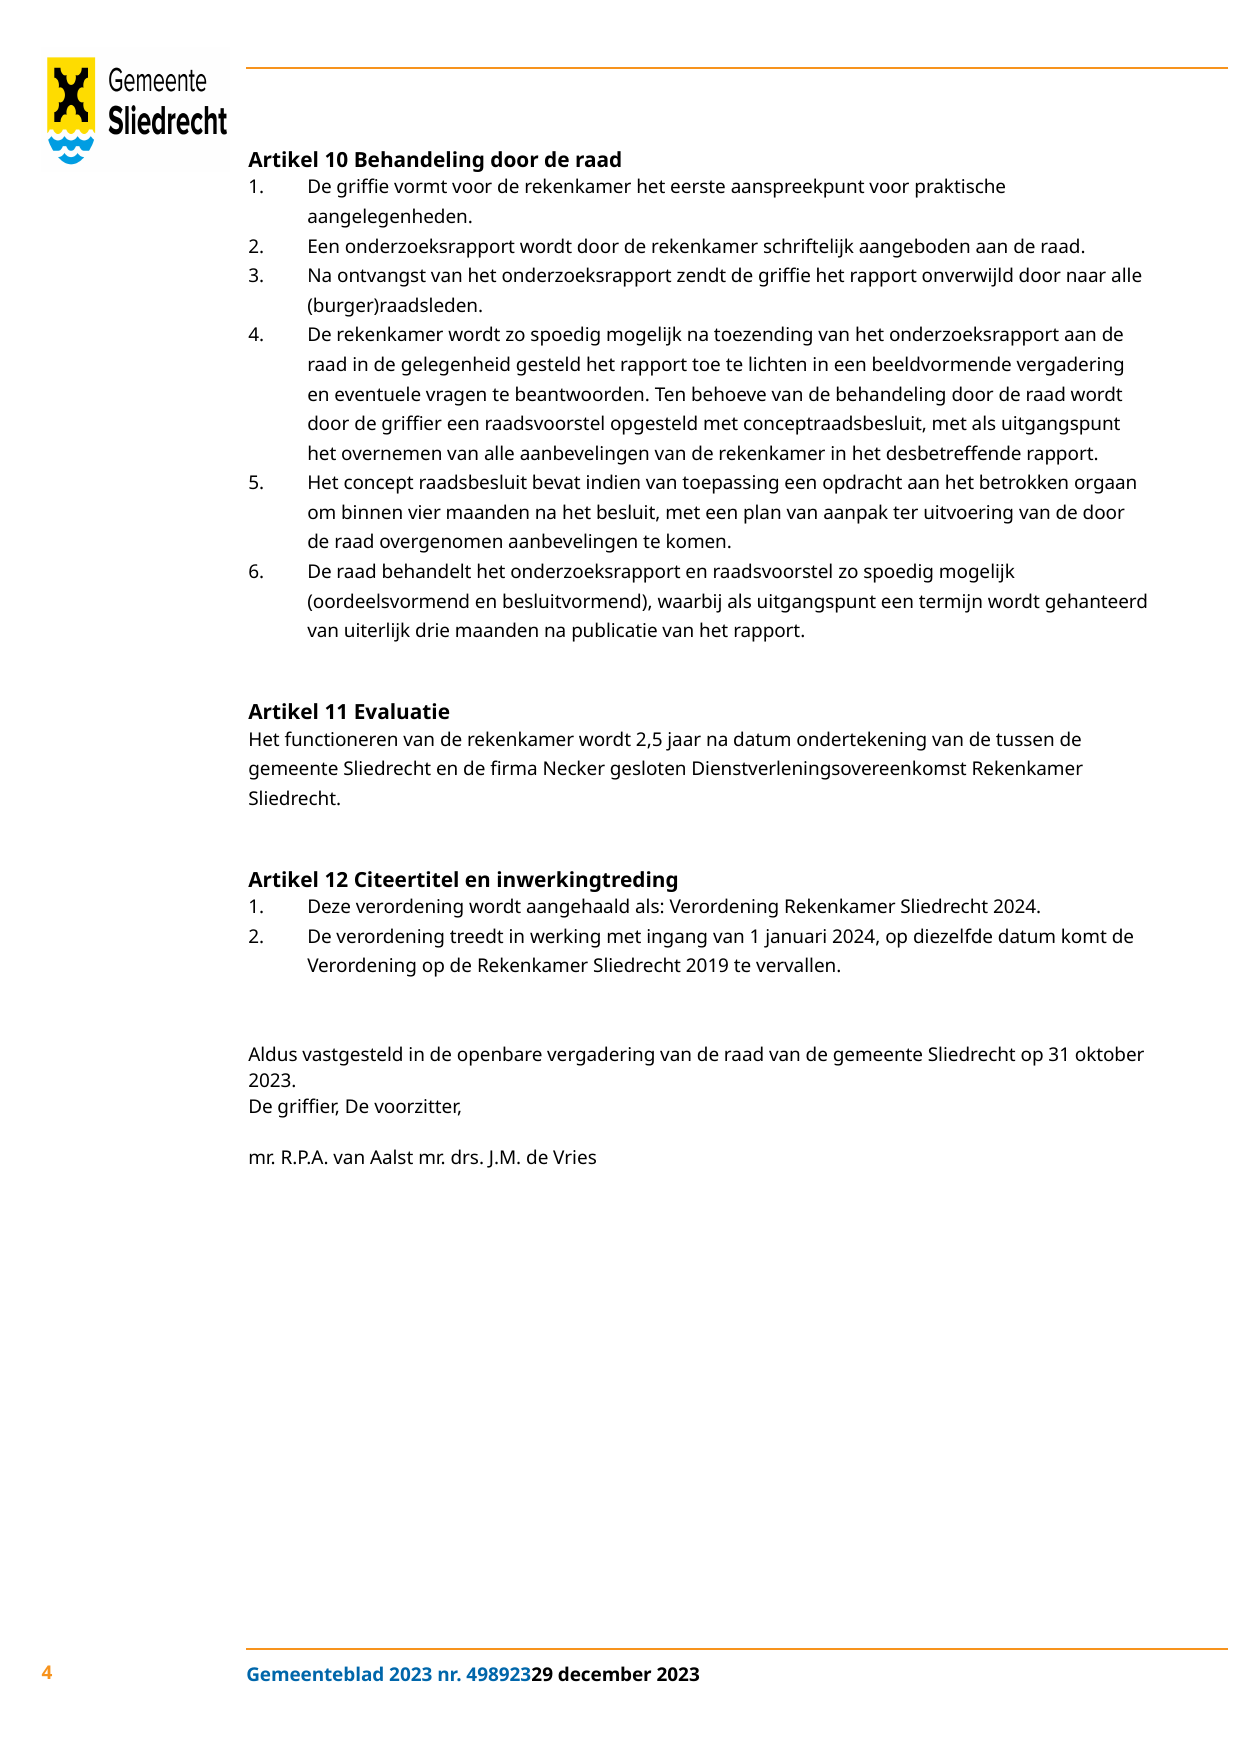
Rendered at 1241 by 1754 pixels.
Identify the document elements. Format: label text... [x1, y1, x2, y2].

text Het functioneren van de rekenkamer wordt 2,5 jaar na datum ondertekening van de tussen de gemeente Sliedrecht en de firma Necker gesloten Dienstverleningsovereenkomst Rekenkamer Sliedrecht. [248, 726, 1152, 811]
list Na ontvangst van het onderzoeksrapport zendt de griffie het rapport onverwijld door naar alle (burger)raadsleden. [248, 262, 1152, 318]
text De griffier, De voorzitter, [248, 1093, 1152, 1118]
text Artikel 12 Citeertitel en inwerkingtreding [248, 865, 1152, 893]
text mr. R.P.A. van Aalst mr. drs. J.M. de Vries [248, 1144, 1152, 1170]
list De griffie vormt voor de rekenkamer het eerste aanspreekpunt voor praktische aangelegenheden. [248, 174, 1152, 229]
list De rekenkamer wordt zo spoedig mogelijk na toezending van het onderzoeksrapport aan de raad in de gelegenheid gesteld het rapport toe te lichten in een beeldvormende vergadering en eventuele vragen te beantwoorden. Ten behoeve van de behandeling door de raad wordt door de griffier een raadsvoorstel opgesteld met conceptraadsbesluit, met als uitgangspunt het overnemen van alle aanbevelingen van de rekenkamer in het desbetreffende rapport. [248, 322, 1152, 466]
picture [41, 47, 231, 172]
text Aldus vastgesteld in de openbare vergadering van de raad van de gemeente Sliedrecht op 31 oktober 2023. [248, 1041, 1152, 1093]
list Het concept raadsbesluit bevat indien van toepassing een opdracht aan het betrokken orgaan om binnen vier maanden na het besluit, met een plan van aanpak ter uitvoering van de door de raad overgenomen aanbevelingen te komen. [248, 469, 1152, 554]
list De verordening treedt in werking met ingang van 1 januari 2024, op diezelfde datum komt de Verordening op de Rekenkamer Sliedrecht 2019 te vervallen. [248, 923, 1152, 978]
text Artikel 10 Behandeling door de raad [248, 145, 1152, 174]
list De raad behandelt het onderzoeksrapport en raadsvoorstel zo spoedig mogelijk (oordeelsvormend en besluitvormend), waarbij als uitgangspunt een termijn wordt gehanteerd van uiterlijk drie maanden na publicatie van het rapport. [248, 558, 1152, 643]
list Deze verordening wordt aangehaald als: Verordening Rekenkamer Sliedrecht 2024. [248, 893, 1152, 919]
text Artikel 11 Evaluatie [248, 697, 1152, 726]
list Een onderzoeksrapport wordt door de rekenkamer schriftelijk aangeboden aan de raad. [248, 233, 1152, 258]
